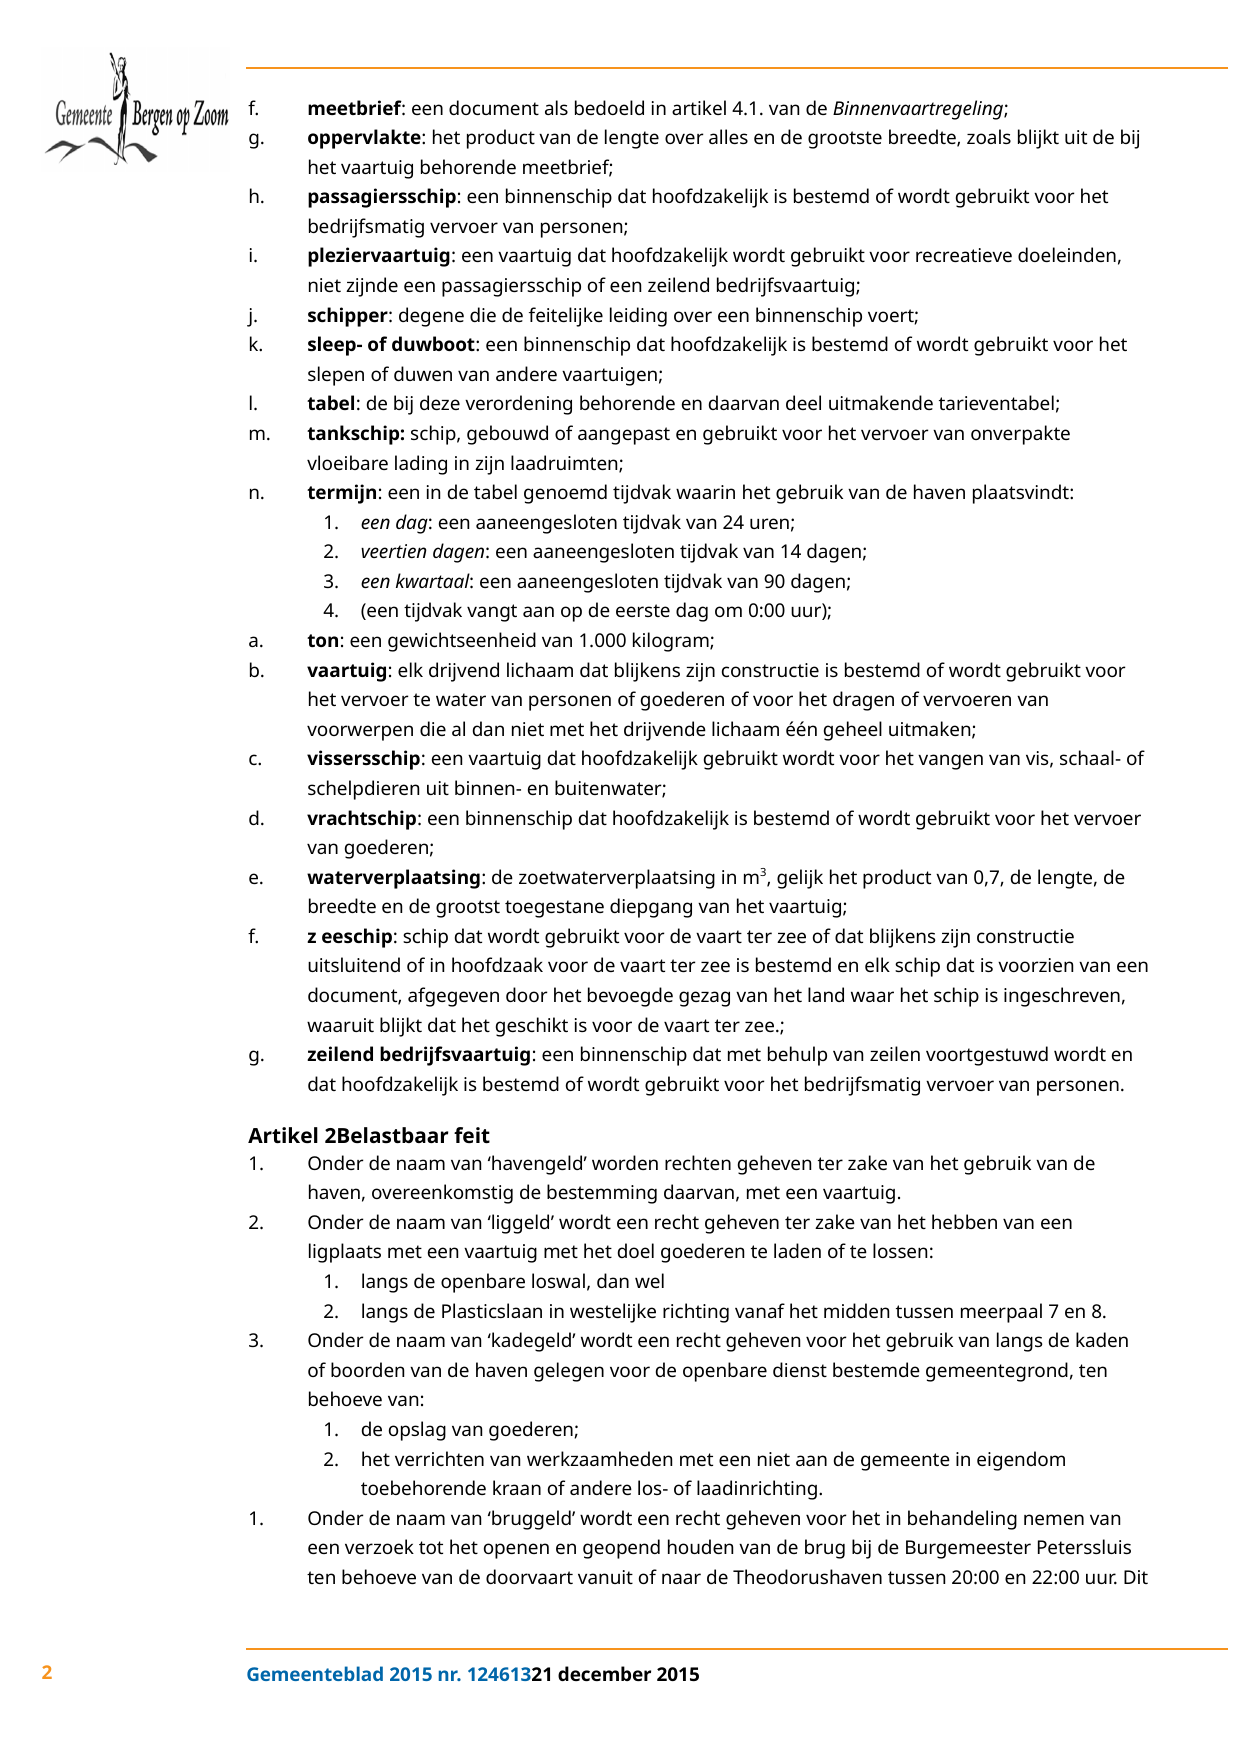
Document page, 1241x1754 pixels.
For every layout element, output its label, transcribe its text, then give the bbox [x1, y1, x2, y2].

list zeilend bedrijfsvaartuig: een binnenschip dat met behulp van zeilen voortgestuwd wordt en dat hoofdzakelijk is bestemd of wordt gebruikt voor het bedrijfsmatig vervoer van personen. [248, 1041, 1152, 1097]
list schipper: degene die de feitelijke leiding over een binnenschip voert; [248, 302, 1152, 328]
picture [41, 47, 231, 172]
list Onder de naam van ‘havengeld’ worden rechten geheven ter zake van het gebruik van de haven, overeenkomstig de bestemming daarvan, met een vaartuig. [248, 1150, 1152, 1205]
list een dag: een aaneengesloten tijdvak van 24 uren; [323, 509, 1152, 535]
list ton: een gewichtseenheid van 1.000 kilogram; [248, 627, 1152, 653]
list tabel: de bij deze verordening behorende en daarvan deel uitmakende tarieventabel; [248, 391, 1152, 416]
list vaartuig: elk drijvend lichaam dat blijkens zijn constructie is bestemd of wordt gebruikt voor het vervoer te water van personen of goederen of voor het dragen of vervoeren van voorwerpen die al dan niet met het drijvende lichaam één geheel uitmaken; [248, 657, 1152, 742]
list (een tijdvak vangt aan op de eerste dag om 0:00 uur); [323, 598, 1152, 623]
list Onder de naam van ‘liggeld’ wordt een recht geheven ter zake van het hebben van een ligplaats met een vaartuig met het doel goederen te laden of te lossen: [248, 1209, 1152, 1264]
list de opslag van goederen; [323, 1416, 1152, 1442]
list het verrichten van werkzaamheden met een niet aan de gemeente in eigendom toebehorende kraan of andere los- of laadinrichting. [323, 1446, 1152, 1501]
list meetbrief: een document als bedoeld in artikel 4.1. van de Binnenvaartregeling; [248, 95, 1152, 121]
list waterverplaatsing: de zoetwaterverplaatsing in m3, gelijk het product van 0,7, de lengte, de breedte en de grootst toegestane diepgang van het vaartuig; [248, 864, 1152, 919]
list termijn: een in de tabel genoemd tijdvak waarin het gebruik van de haven plaatsvindt: [248, 479, 1152, 505]
list sleep- of duwboot: een binnenschip dat hoofdzakelijk is bestemd of wordt gebruikt voor het slepen of duwen van andere vaartuigen; [248, 331, 1152, 387]
list langs de Plasticslaan in westelijke richting vanaf het midden tussen meerpaal 7 en 8. [323, 1298, 1152, 1323]
list tankschip: schip, gebouwd of aangepast en gebruikt voor het vervoer van onverpakte vloeibare lading in zijn laadruimten; [248, 420, 1152, 476]
list Onder de naam van ‘kadegeld’ wordt een recht geheven voor het gebruik van langs de kaden of boorden van de haven gelegen voor de openbare dienst bestemde gemeentegrond, ten behoeve van: [248, 1327, 1152, 1412]
text Artikel 2Belastbaar feit [248, 1121, 1152, 1150]
list Onder de naam van ‘bruggeld’ wordt een recht geheven voor het in behandeling nemen van een verzoek tot het openen en geopend houden van de brug bij de Burgemeester Peterssluis ten behoeve van de doorvaart vanuit of naar de Theodorushaven tussen 20:00 en 22:00 uur. Dit [248, 1505, 1152, 1590]
list passagiersschip: een binnenschip dat hoofdzakelijk is bestemd of wordt gebruikt voor het bedrijfsmatig vervoer van personen; [248, 183, 1152, 239]
list pleziervaartuig: een vaartuig dat hoofdzakelijk wordt gebruikt voor recreatieve doeleinden, niet zijnde een passagiersschip of een zeilend bedrijfsvaartuig; [248, 243, 1152, 298]
list vissersschip: een vaartuig dat hoofdzakelijk gebruikt wordt voor het vangen van vis, schaal- of schelpdieren uit binnen- en buitenwater; [248, 746, 1152, 801]
list z eeschip: schip dat wordt gebruikt voor de vaart ter zee of dat blijkens zijn constructie uitsluitend of in hoofdzaak voor de vaart ter zee is bestemd en elk schip dat is voorzien van een document, afgegeven door het bevoegde gezag van het land waar het schip is ingeschreven, waaruit blijkt dat het geschikt is voor de vaart ter zee.; [248, 923, 1152, 1038]
list vrachtschip: een binnenschip dat hoofdzakelijk is bestemd of wordt gebruikt voor het vervoer van goederen; [248, 805, 1152, 860]
list veertien dagen: een aaneengesloten tijdvak van 14 dagen; [323, 538, 1152, 564]
list langs de openbare loswal, dan wel [323, 1268, 1152, 1294]
list een kwartaal: een aaneengesloten tijdvak van 90 dagen; [323, 568, 1152, 594]
list oppervlakte: het product van de lengte over alles en de grootste breedte, zoals blijkt uit de bij het vaartuig behorende meetbrief; [248, 124, 1152, 180]
